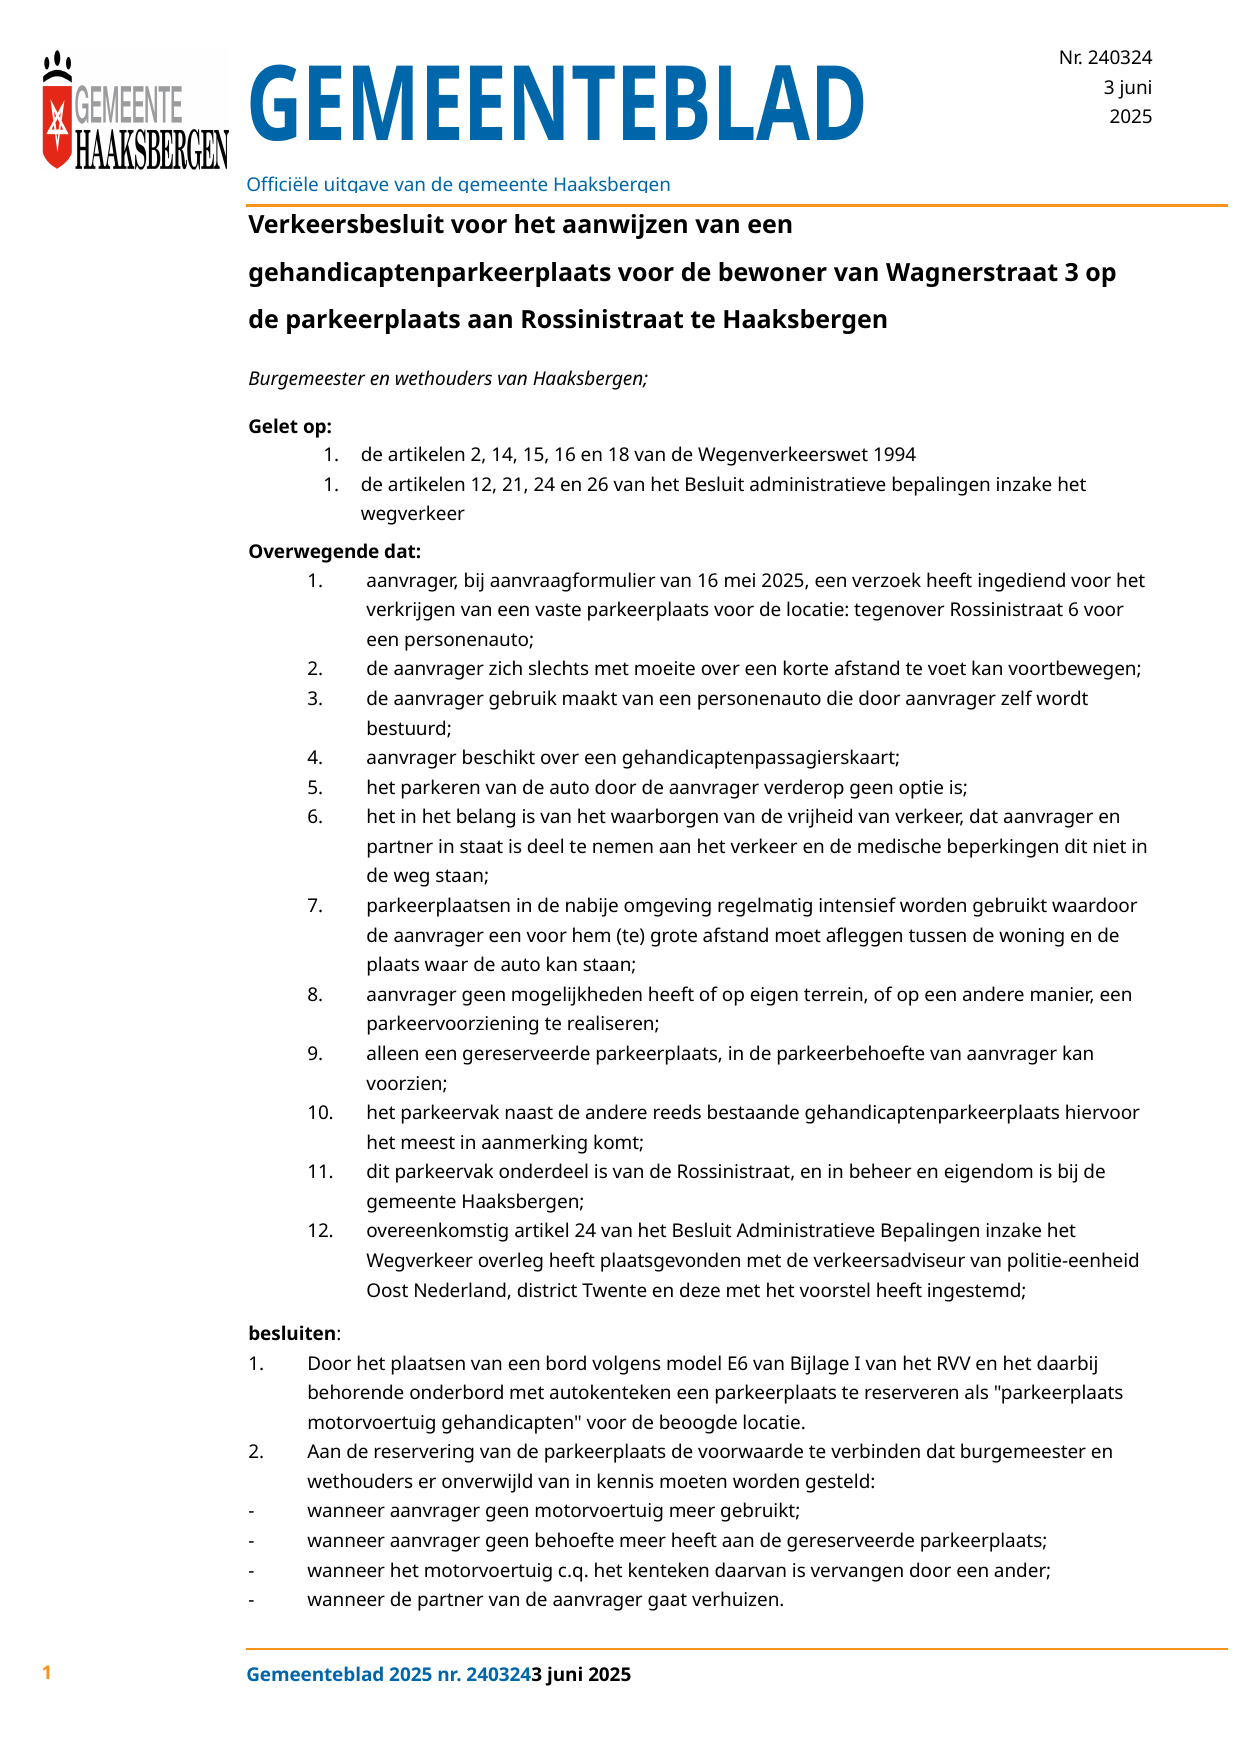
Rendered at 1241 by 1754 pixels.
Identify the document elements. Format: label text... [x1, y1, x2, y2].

list het parkeervak naast de andere reeds bestaande gehandicaptenparkeerplaats hiervoor het meest in aanmerking komt; [307, 1099, 1152, 1155]
list Aan de reservering van de parkeerplaats de voorwaarde te verbinden dat burgemeester en wethouders er onverwijld van in kennis moeten worden gesteld: [248, 1438, 1152, 1494]
list Door het plaatsen van een bord volgens model E6 van Bijlage I van het RVV en het daarbij behorende onderbord met autokenteken een parkeerplaats te reserveren als "parkeerplaats motorvoertuig gehandicapten" voor de beoogde locatie. [248, 1350, 1152, 1434]
text Overwegende dat: [248, 538, 1152, 564]
list de artikelen 2, 14, 15, 16 en 18 van de Wegenverkeerswet 1994 [323, 441, 1152, 467]
list alleen een gereserveerde parkeerplaats, in de parkeerbehoefte van aanvrager kan voorzien; [307, 1040, 1152, 1096]
picture [41, 47, 231, 172]
text Gelet op: [248, 413, 1152, 439]
list de aanvrager zich slechts met moeite over een korte afstand te voet kan voortbewegen; [307, 656, 1152, 681]
text besluiten: [248, 1320, 1152, 1346]
list aanvrager beschikt over een gehandicaptenpassagierskaart; [307, 744, 1152, 770]
list de artikelen 12, 21, 24 en 26 van het Besluit administratieve bepalingen inzake het wegverkeer [323, 471, 1152, 526]
list wanneer de partner van de aanvrager gaat verhuizen. [248, 1586, 1152, 1612]
list aanvrager, bij aanvraagformulier van 16 mei 2025, een verzoek heeft ingediend voor het verkrijgen van een vaste parkeerplaats voor de locatie: tegenover Rossinistraat 6 voor een personenauto; [307, 567, 1152, 652]
list wanneer aanvrager geen motorvoertuig meer gebruikt; [248, 1498, 1152, 1523]
list wanneer het motorvoertuig c.q. het kenteken daarvan is vervangen door een ander; [248, 1557, 1152, 1582]
text Verkeersbesluit voor het aanwijzen van een gehandicaptenparkeerplaats voor de bewoner van Wagnerstraat 3 op de parkeerplaats aan Rossinistraat te Haaksbergen [248, 207, 1152, 336]
list dit parkeervak onderdeel is van de Rossinistraat, en in beheer en eigendom is bij de gemeente Haaksbergen; [307, 1158, 1152, 1214]
list de aanvrager gebruik maakt van een personenauto die door aanvrager zelf wordt bestuurd; [307, 685, 1152, 741]
list het in het belang is van het waarborgen van de vrijheid van verkeer, dat aanvrager en partner in staat is deel te nemen aan het verkeer en de medische beperkingen dit niet in de weg staan; [307, 803, 1152, 888]
text Burgemeester en wethouders van Haaksbergen; [248, 366, 1152, 391]
list het parkeren van de auto door de aanvrager verderop geen optie is; [307, 774, 1152, 800]
list parkeerplaatsen in de nabije omgeving regelmatig intensief worden gebruikt waardoor de aanvrager een voor hem (te) grote afstand moet afleggen tussen de woning en de plaats waar de auto kan staan; [307, 892, 1152, 977]
list aanvrager geen mogelijkheden heeft of op eigen terrein, of op een andere manier, een parkeervoorziening te realiseren; [307, 981, 1152, 1036]
list wanneer aanvrager geen behoefte meer heeft aan de gereserveerde parkeerplaats; [248, 1527, 1152, 1553]
list overeenkomstig artikel 24 van het Besluit Administratieve Bepalingen inzake het Wegverkeer overleg heeft plaatsgevonden met de verkeersadviseur van politie-eenheid Oost Nederland, district Twente en deze met het voorstel heeft ingestemd; [307, 1218, 1152, 1303]
